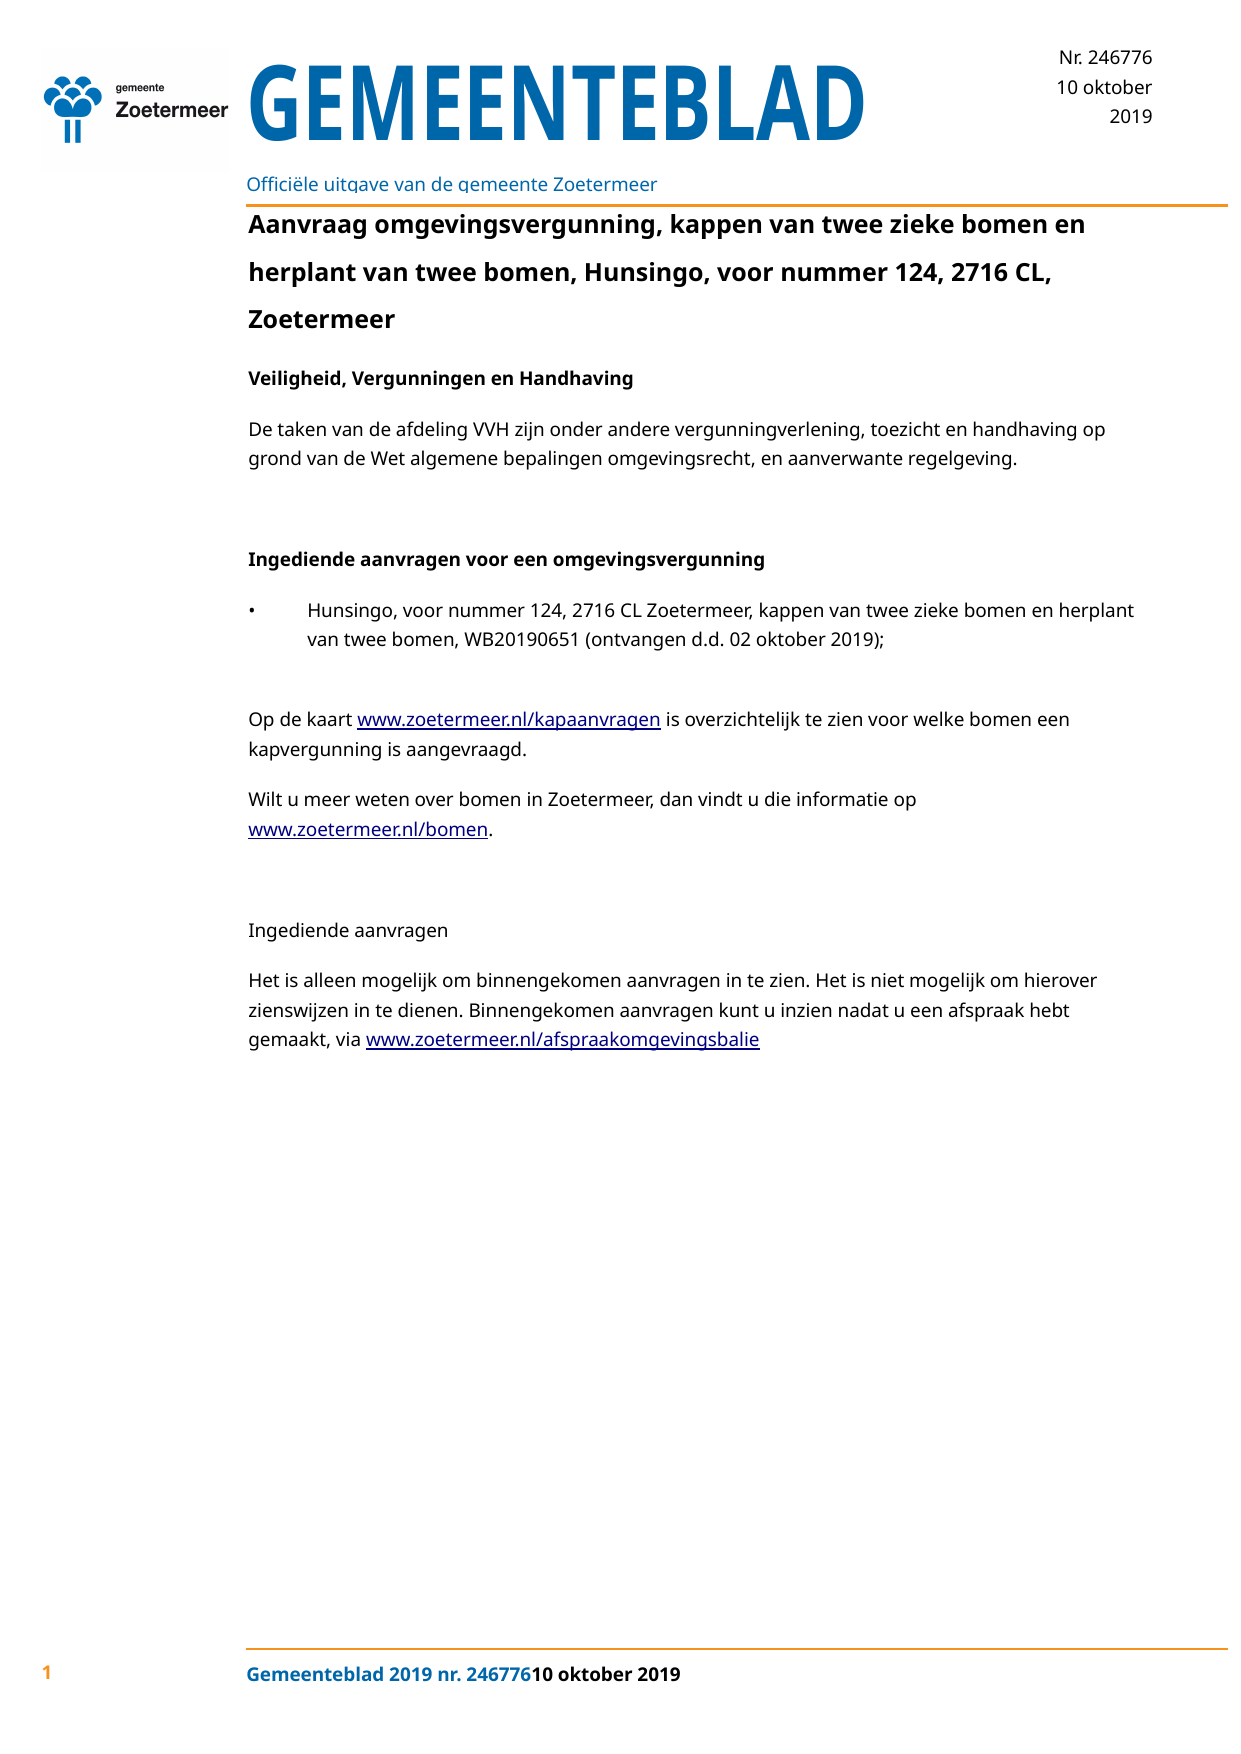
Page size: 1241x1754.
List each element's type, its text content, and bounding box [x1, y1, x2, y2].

text Aanvraag omgevingsvergunning, kappen van twee zieke bomen en herplant van twee bomen, Hunsingo, voor nummer 124, 2716 CL, Zoetermeer [248, 207, 1152, 336]
text Ingediende aanvragen voor een omgevingsvergunning [248, 546, 1152, 572]
text De taken van de afdeling VVH zijn onder andere vergunningverlening, toezicht en handhaving op grond van de Wet algemene bepalingen omgevingsrecht, en aanverwante regelgeving. [248, 416, 1152, 471]
text Het is alleen mogelijk om binnengekomen aanvragen in te zien. Het is niet mogelijk om hierover zienswijzen in te dienen. Binnengekomen aanvragen kunt u inzien nadat u een afspraak hebt gemaakt, via www.zoetermeer.nl/afspraakomgevingsbalie [248, 967, 1152, 1052]
list Hunsingo, voor nummer 124, 2716 CL Zoetermeer, kappen van twee zieke bomen en herplant van twee bomen, WB20190651 (ontvangen d.d. 02 oktober 2019); [248, 597, 1152, 652]
text Op de kaart www.zoetermeer.nl/kapaanvragen is overzichtelijk te zien voor welke bomen een kapvergunning is aangevraagd. [248, 706, 1152, 762]
picture [41, 47, 231, 172]
text Ingediende aanvragen [248, 917, 1152, 942]
text Veiligheid, Vergunningen en Handhaving [248, 366, 1152, 391]
text Wilt u meer weten over bomen in Zoetermeer, dan vindt u die informatie op www.zoetermeer.nl/bomen. [248, 786, 1152, 842]
